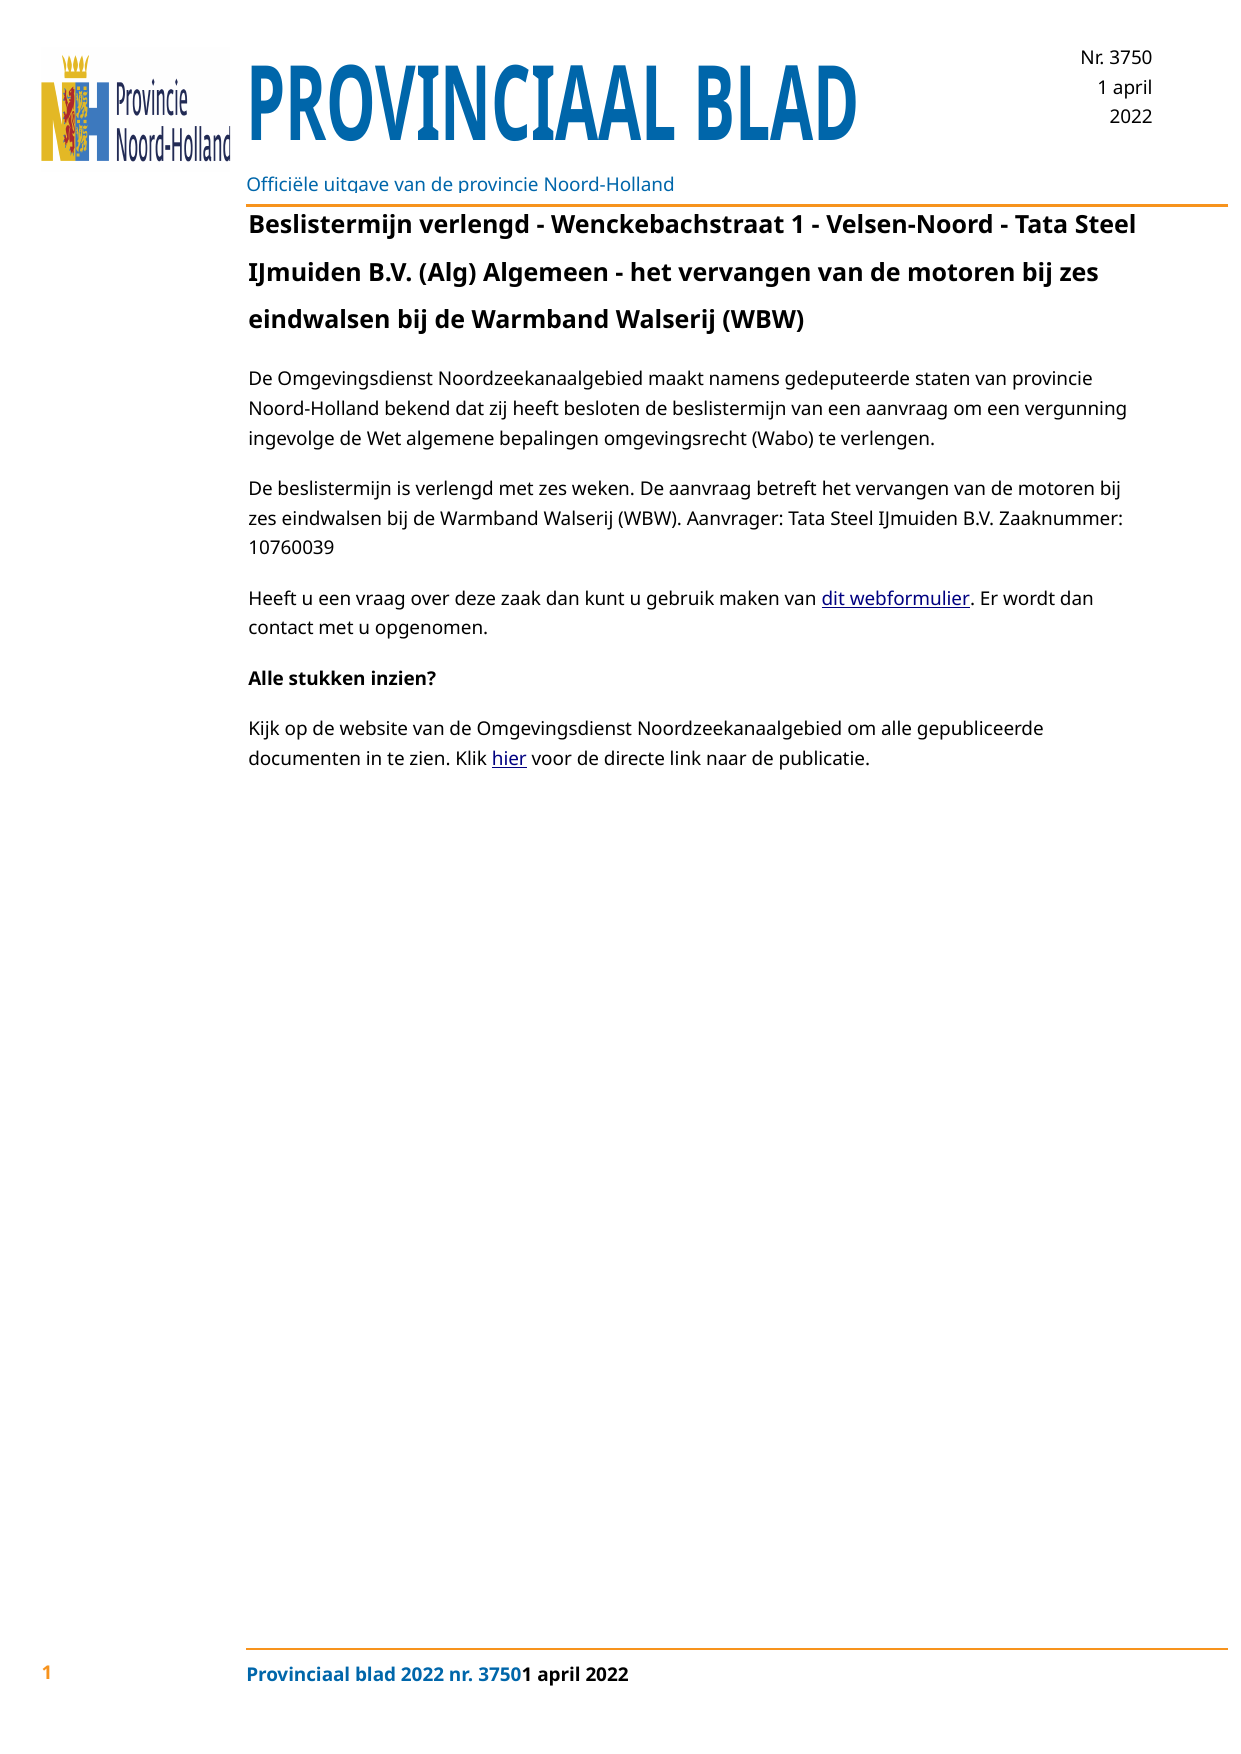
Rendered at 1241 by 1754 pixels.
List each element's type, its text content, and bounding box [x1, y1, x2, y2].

picture [41, 47, 231, 172]
text De Omgevingsdienst Noordzeekanaalgebied maakt namens gedeputeerde staten van provincie Noord-Holland bekend dat zij heeft besloten de beslistermijn van een aanvraag om een vergunning ingevolge de Wet algemene bepalingen omgevingsrecht (Wabo) te verlengen. [248, 366, 1152, 450]
text Alle stukken inzien? [248, 665, 1152, 690]
text Kijk op de website van de Omgevingsdienst Noordzeekanaalgebied om alle gepubliceerde documenten in te zien. Klik hier voor de directe link naar de publicatie. [248, 715, 1152, 770]
text De beslistermijn is verlengd met zes weken. De aanvraag betreft het vervangen van de motoren bij zes eindwalsen bij de Warmband Walserij (WBW). Aanvrager: Tata Steel IJmuiden B.V. Zaaknummer: 10760039 [248, 475, 1152, 560]
text Beslistermijn verlengd - Wenckebachstraat 1 - Velsen-Noord - Tata Steel IJmuiden B.V. (Alg) Algemeen - het vervangen van de motoren bij zes eindwalsen bij de Warmband Walserij (WBW) [248, 207, 1152, 336]
text Heeft u een vraag over deze zaak dan kunt u gebruik maken van dit webformulier. Er wordt dan contact met u opgenomen. [248, 585, 1152, 640]
